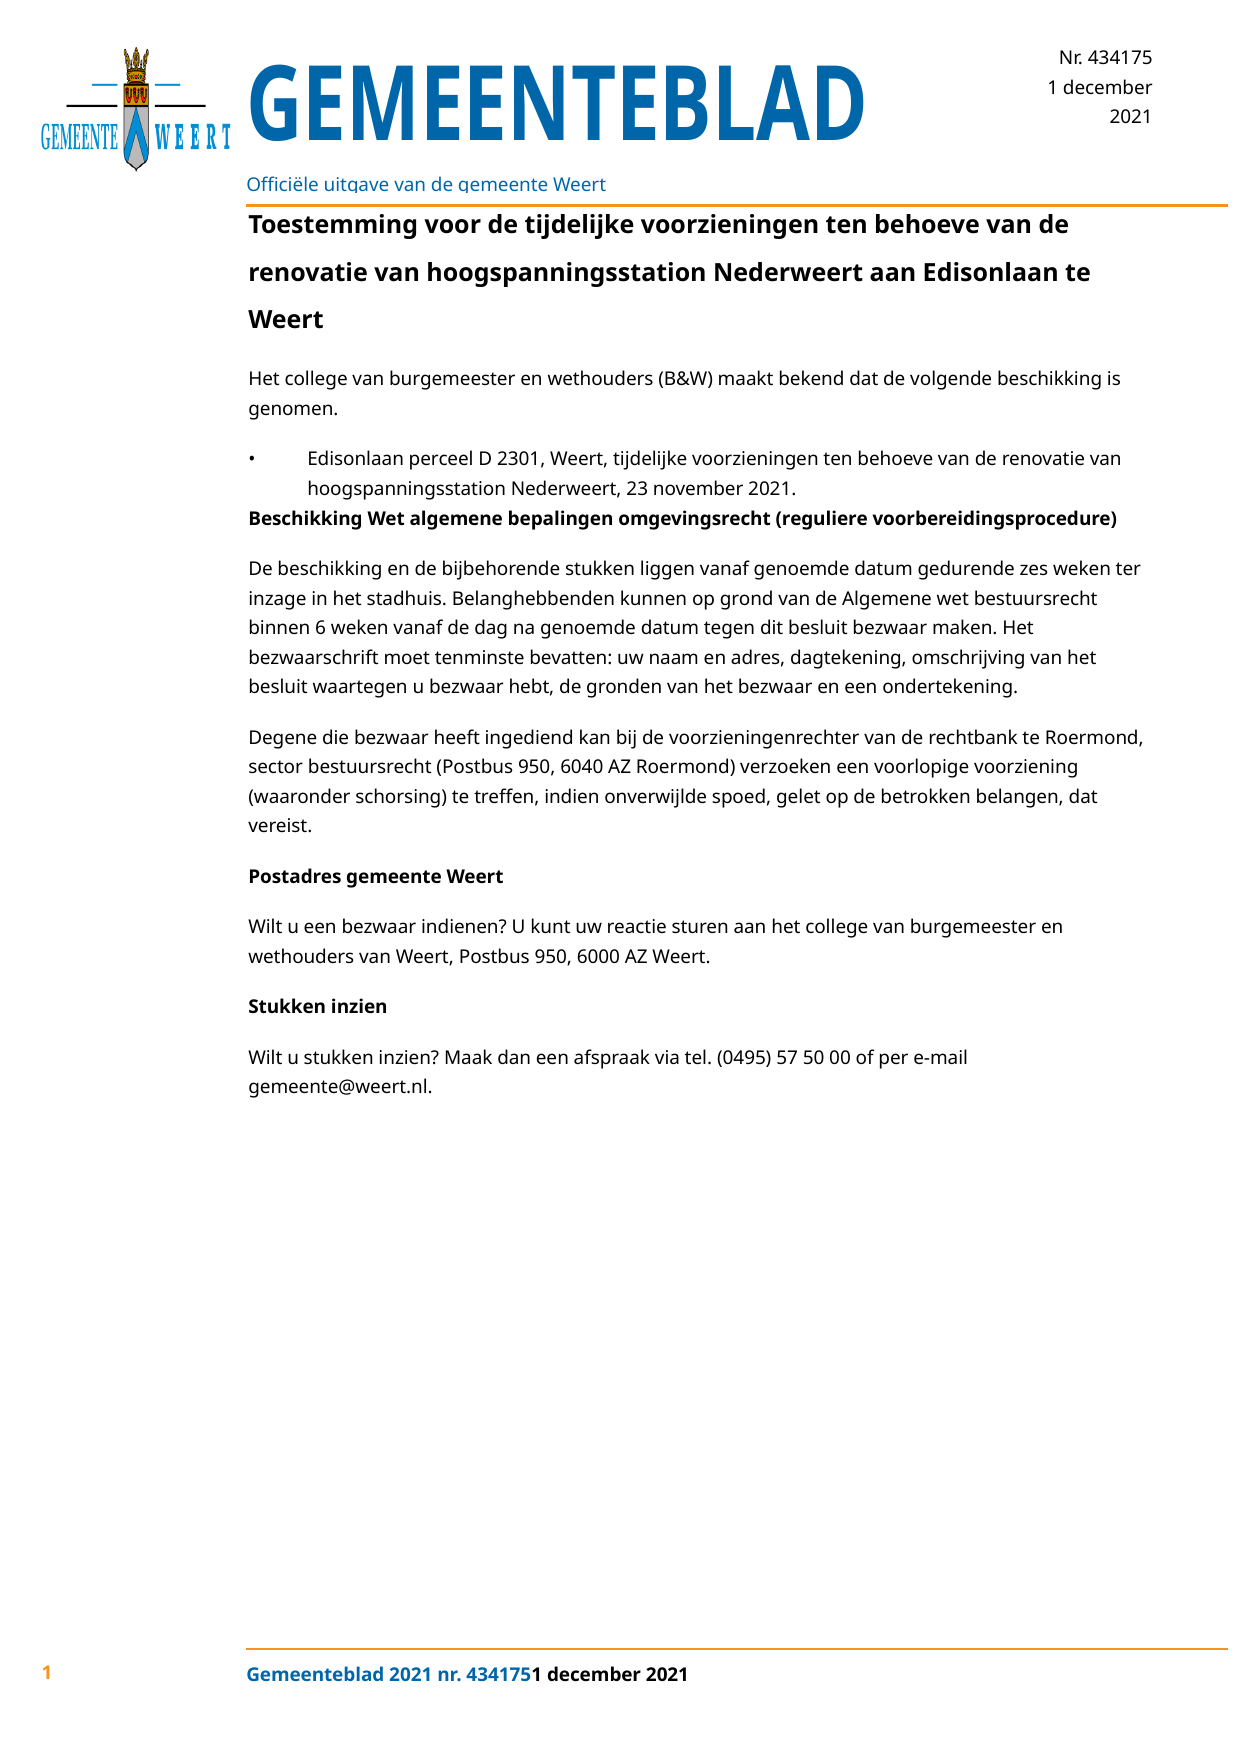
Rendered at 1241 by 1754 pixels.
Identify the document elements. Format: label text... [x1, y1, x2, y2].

text Wilt u stukken inzien? Maak dan een afspraak via tel. (0495) 57 50 00 of per e-mail gemeente@weert.nl. [248, 1044, 1152, 1099]
list Edisonlaan perceel D 2301, Weert, tijdelijke voorzieningen ten behoeve van de renovatie van hoogspanningsstation Nederweert, 23 november 2021. [248, 446, 1152, 501]
text Degene die bezwaar heeft ingediend kan bij de voorzieningenrechter van de rechtbank te Roermond, sector bestuursrecht (Postbus 950, 6040 AZ Roermond) verzoeken een voorlopige voorziening (waaronder schorsing) te treffen, indien onverwijlde spoed, gelet op de betrokken belangen, dat vereist. [248, 724, 1152, 838]
text Beschikking Wet algemene bepalingen omgevingsrecht (reguliere voorbereidingsprocedure) [248, 505, 1152, 530]
text Wilt u een bezwaar indienen? U kunt uw reactie sturen aan het college van burgemeester en wethouders van Weert, Postbus 950, 6000 AZ Weert. [248, 913, 1152, 969]
text Postadres gemeente Weert [248, 863, 1152, 889]
picture [41, 47, 231, 172]
text De beschikking en de bijbehorende stukken liggen vanaf genoemde datum gedurende zes weken ter inzage in het stadhuis. Belanghebbenden kunnen op grond van de Algemene wet bestuursrecht binnen 6 weken vanaf de dag na genoemde datum tegen dit besluit bezwaar maken. Het bezwaarschrift moet tenminste bevatten: uw naam en adres, dagtekening, omschrijving van het besluit waartegen u bezwaar hebt, de gronden van het bezwaar en een ondertekening. [248, 555, 1152, 699]
text Het college van burgemeester en wethouders (B&W) maakt bekend dat de volgende beschikking is genomen. [248, 366, 1152, 421]
text Stukken inzien [248, 993, 1152, 1019]
text Toestemming voor de tijdelijke voorzieningen ten behoeve van de renovatie van hoogspanningsstation Nederweert aan Edisonlaan te Weert [248, 207, 1152, 336]
